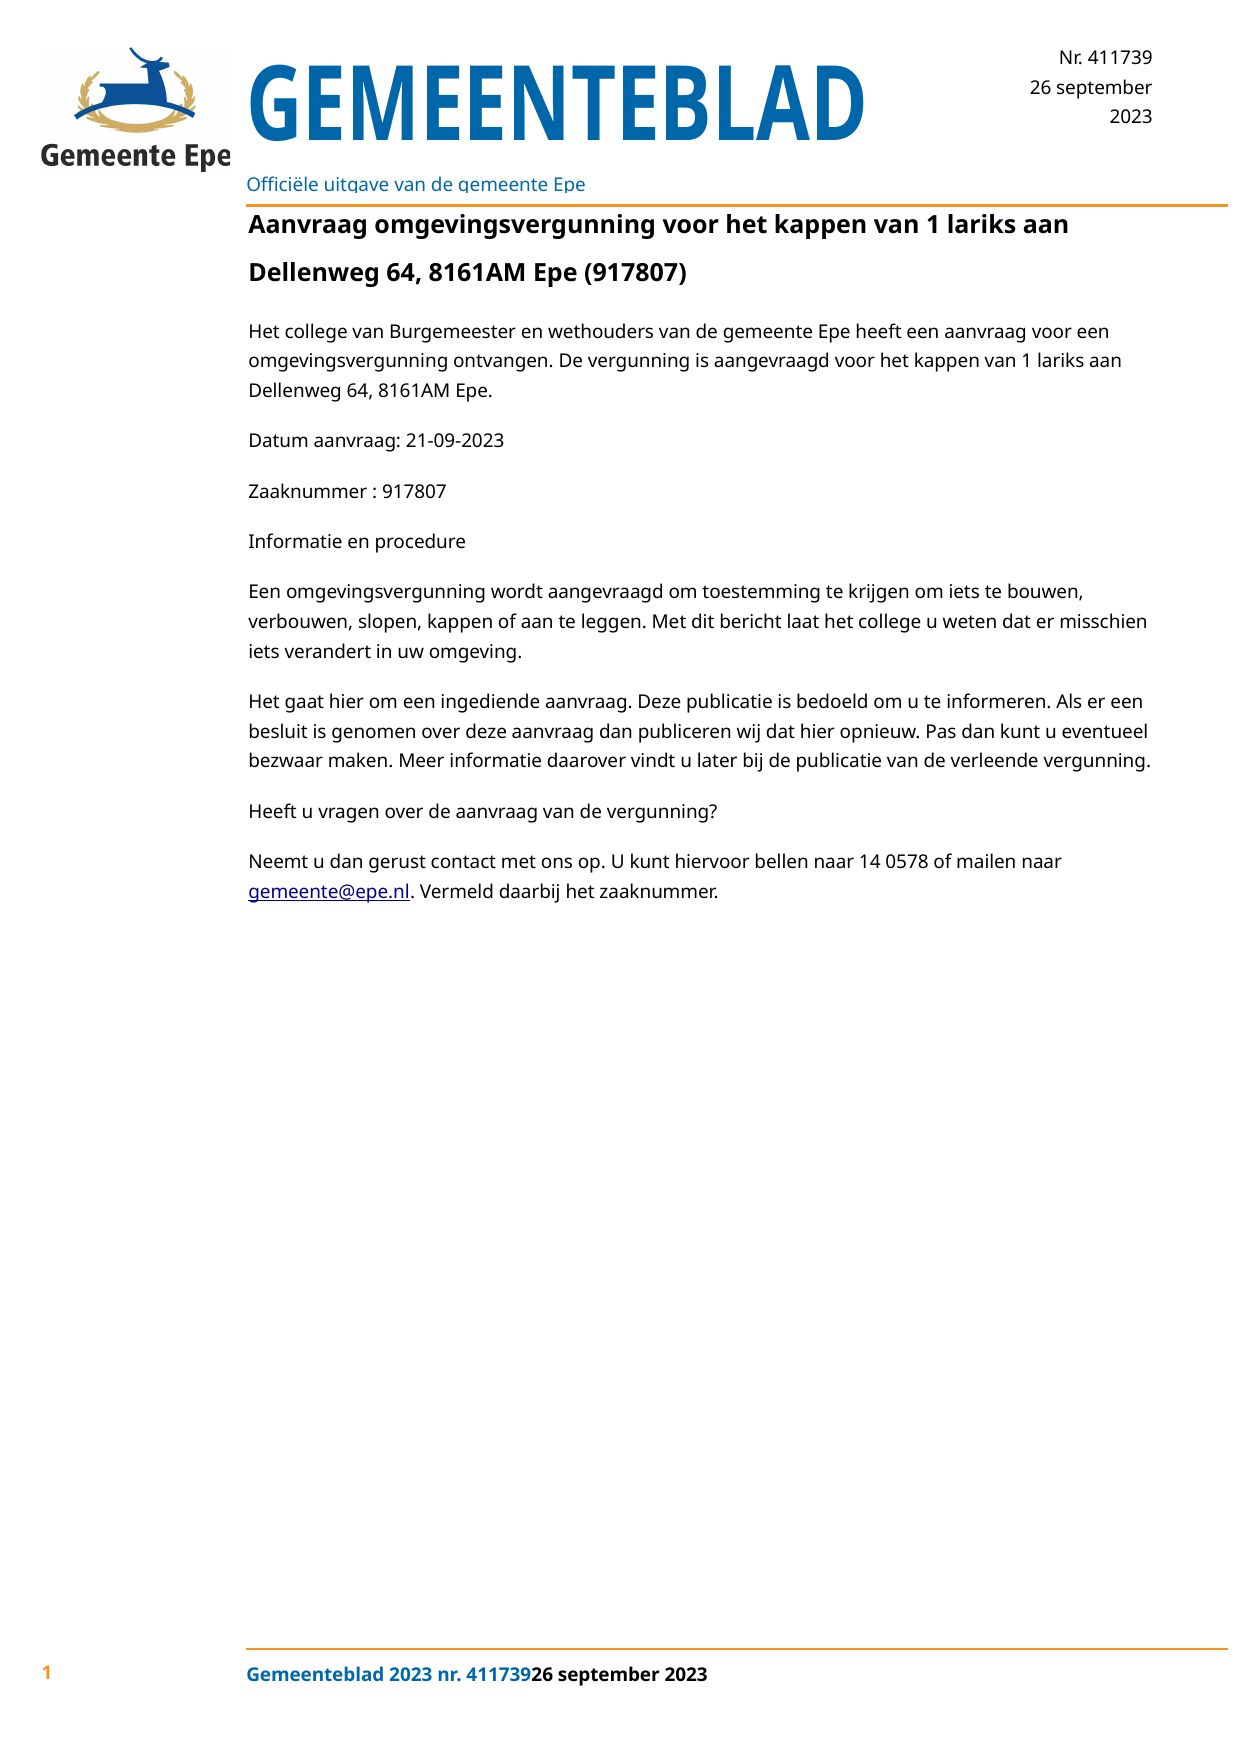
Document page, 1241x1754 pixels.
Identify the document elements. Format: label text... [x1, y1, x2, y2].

picture [41, 47, 231, 172]
text Het college van Burgemeester en wethouders van de gemeente Epe heeft een aanvraag voor een omgevingsvergunning ontvangen. De vergunning is aangevraagd voor het kappen van 1 lariks aan Dellenweg 64, 8161AM Epe. [248, 318, 1152, 403]
text Aanvraag omgevingsvergunning voor het kappen van 1 lariks aan Dellenweg 64, 8161AM Epe (917807) [248, 207, 1152, 288]
text Een omgevingsvergunning wordt aangevraagd om toestemming te krijgen om iets te bouwen, verbouwen, slopen, kappen of aan te leggen. Met dit bericht laat het college u weten dat er misschien iets verandert in uw omgeving. [248, 579, 1152, 664]
text Informatie en procedure [248, 528, 1152, 554]
text Neemt u dan gerust contact met ons op. U kunt hiervoor bellen naar 14 0578 of mailen naar gemeente@epe.nl. Vermeld daarbij het zaaknummer. [248, 848, 1152, 904]
text Het gaat hier om een ingediende aanvraag. Deze publicatie is bedoeld om u te informeren. Als er een besluit is genomen over deze aanvraag dan publiceren wij dat hier opnieuw. Pas dan kunt u eventueel bezwaar maken. Meer informatie daarover vindt u later bij de publicatie van de verleende vergunning. [248, 688, 1152, 773]
text Datum aanvraag: 21-09-2023 [248, 427, 1152, 453]
text Heeft u vragen over de aanvraag van de vergunning? [248, 798, 1152, 824]
text Zaaknummer : 917807 [248, 478, 1152, 504]
